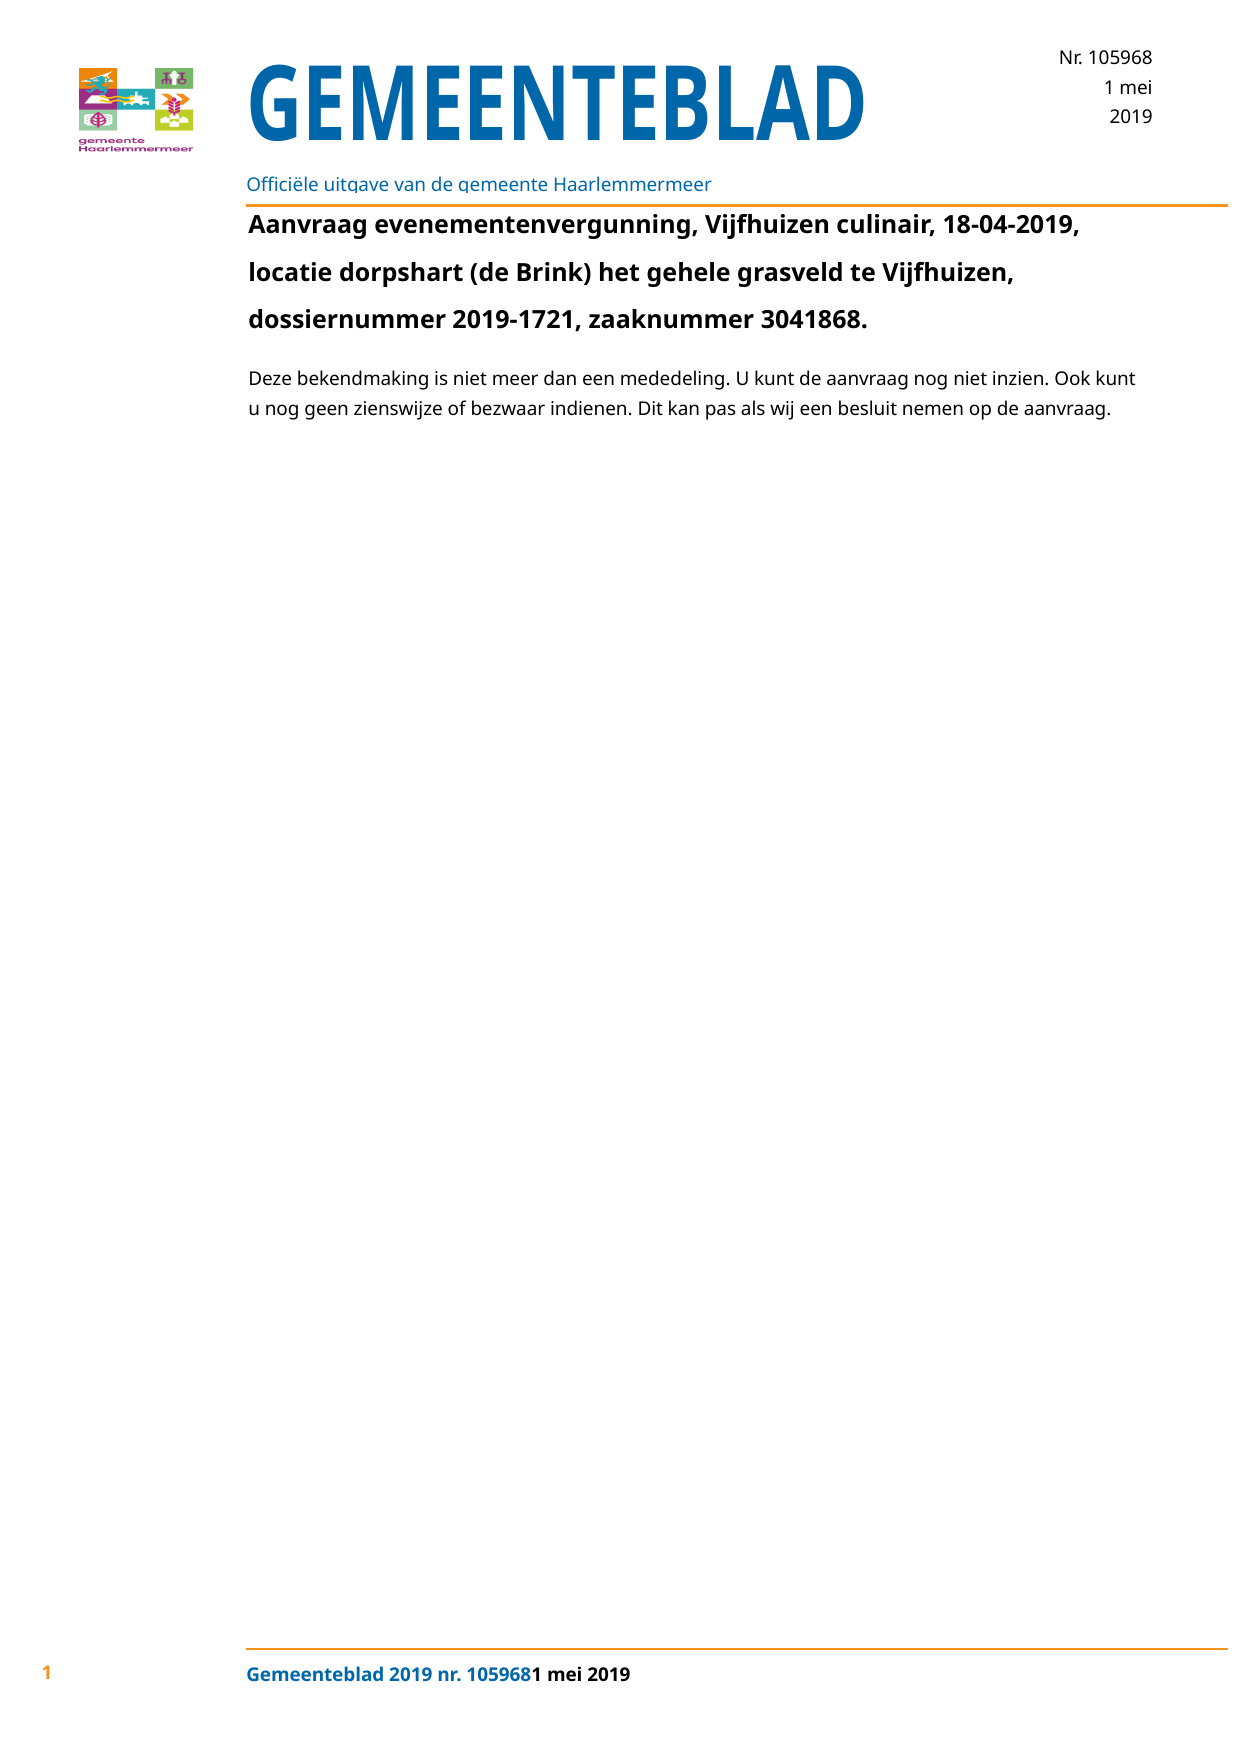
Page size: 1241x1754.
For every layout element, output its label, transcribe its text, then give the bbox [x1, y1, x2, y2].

text Aanvraag evenementenvergunning, Vijfhuizen culinair, 18-04-2019, locatie dorpshart (de Brink) het gehele grasveld te Vijfhuizen, dossiernummer 2019-1721, zaaknummer 3041868. [248, 207, 1152, 336]
text Deze bekendmaking is niet meer dan een mededeling. U kunt de aanvraag nog niet inzien. Ook kunt u nog geen zienswijze of bezwaar indienen. Dit kan pas als wij een besluit nemen op de aanvraag. [248, 366, 1152, 421]
picture [41, 47, 231, 172]
